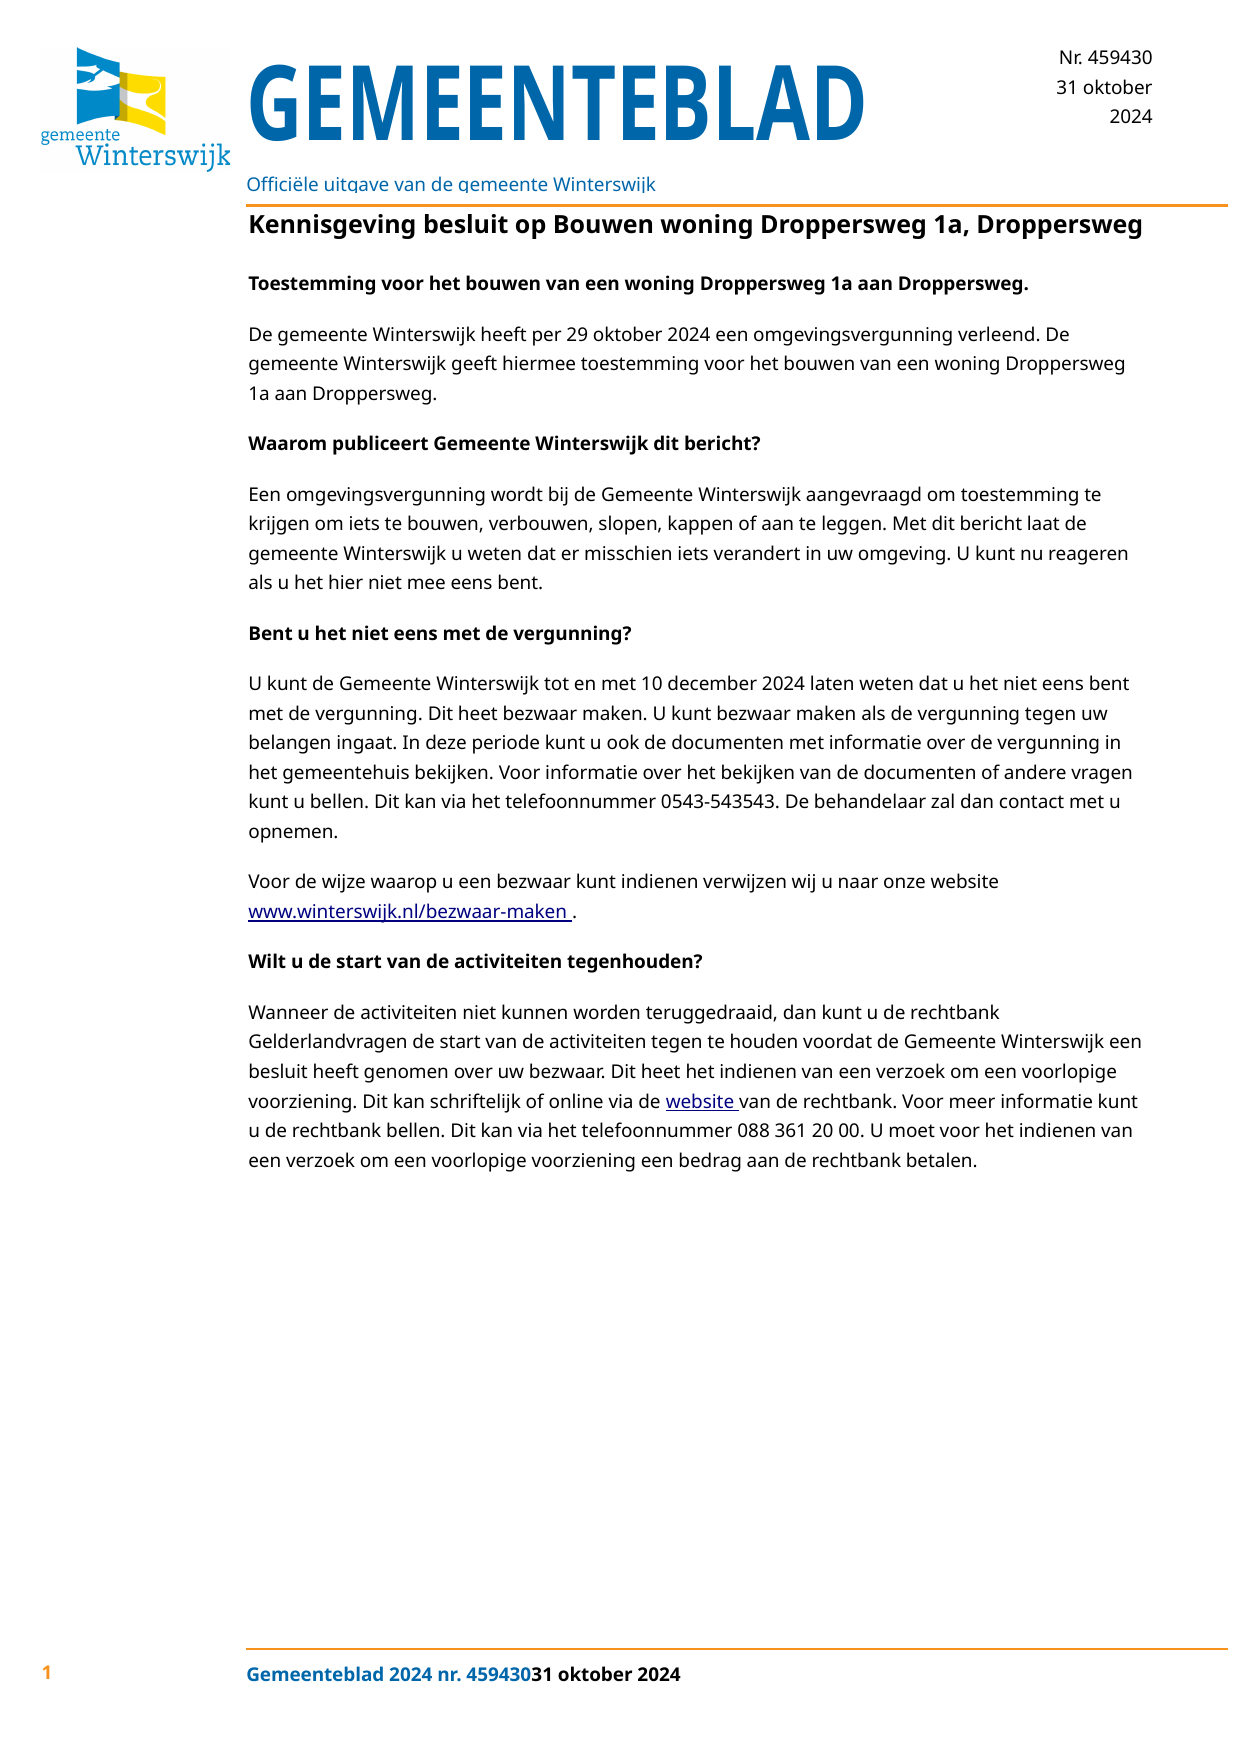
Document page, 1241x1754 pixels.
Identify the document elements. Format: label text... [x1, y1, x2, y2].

text Kennisgeving besluit op Bouwen woning Droppersweg 1a, Droppersweg [248, 207, 1152, 241]
text Toestemming voor het bouwen van een woning Droppersweg 1a aan Droppersweg. [248, 270, 1152, 296]
text De gemeente Winterswijk heeft per 29 oktober 2024 een omgevingsvergunning verleend. De gemeente Winterswijk geeft hiermee toestemming voor het bouwen van een woning Droppersweg 1a aan Droppersweg. [248, 321, 1152, 406]
text Waarom publiceert Gemeente Winterswijk dit bericht? [248, 430, 1152, 456]
text Voor de wijze waarop u een bezwaar kunt indienen verwijzen wij u naar onze website www.winterswijk.nl/bezwaar-maken . [248, 869, 1152, 924]
text Een omgevingsvergunning wordt bij de Gemeente Winterswijk aangevraagd om toestemming te krijgen om iets te bouwen, verbouwen, slopen, kappen of aan te leggen. Met dit bericht laat de gemeente Winterswijk u weten dat er misschien iets verandert in uw omgeving. U kunt nu reageren als u het hier niet mee eens bent. [248, 481, 1152, 595]
text Bent u het niet eens met de vergunning? [248, 620, 1152, 646]
text U kunt de Gemeente Winterswijk tot en met 10 december 2024 laten weten dat u het niet eens bent met de vergunning. Dit heet bezwaar maken. U kunt bezwaar maken als de vergunning tegen uw belangen ingaat. In deze periode kunt u ook de documenten met informatie over de vergunning in het gemeentehuis bekijken. Voor informatie over het bekijken van de documenten of andere vragen kunt u bellen. Dit kan via het telefoonnummer 0543-543543. De behandelaar zal dan contact met u opnemen. [248, 670, 1152, 844]
text Wanneer de activiteiten niet kunnen worden teruggedraaid, dan kunt u de rechtbank Gelderlandvragen de start van de activiteiten tegen te houden voordat de Gemeente Winterswijk een besluit heeft genomen over uw bezwaar. Dit heet het indienen van een verzoek om een voorlopige voorziening. Dit kan schriftelijk of online via de website van de rechtbank. Voor meer informatie kunt u de rechtbank bellen. Dit kan via het telefoonnummer 088 361 20 00. U moet voor het indienen van een verzoek om een voorlopige voorziening een bedrag aan de rechtbank betalen. [248, 999, 1152, 1173]
picture [41, 47, 231, 172]
picture [225, 153, 231, 162]
text Wilt u de start van de activiteiten tegenhouden? [248, 949, 1152, 974]
